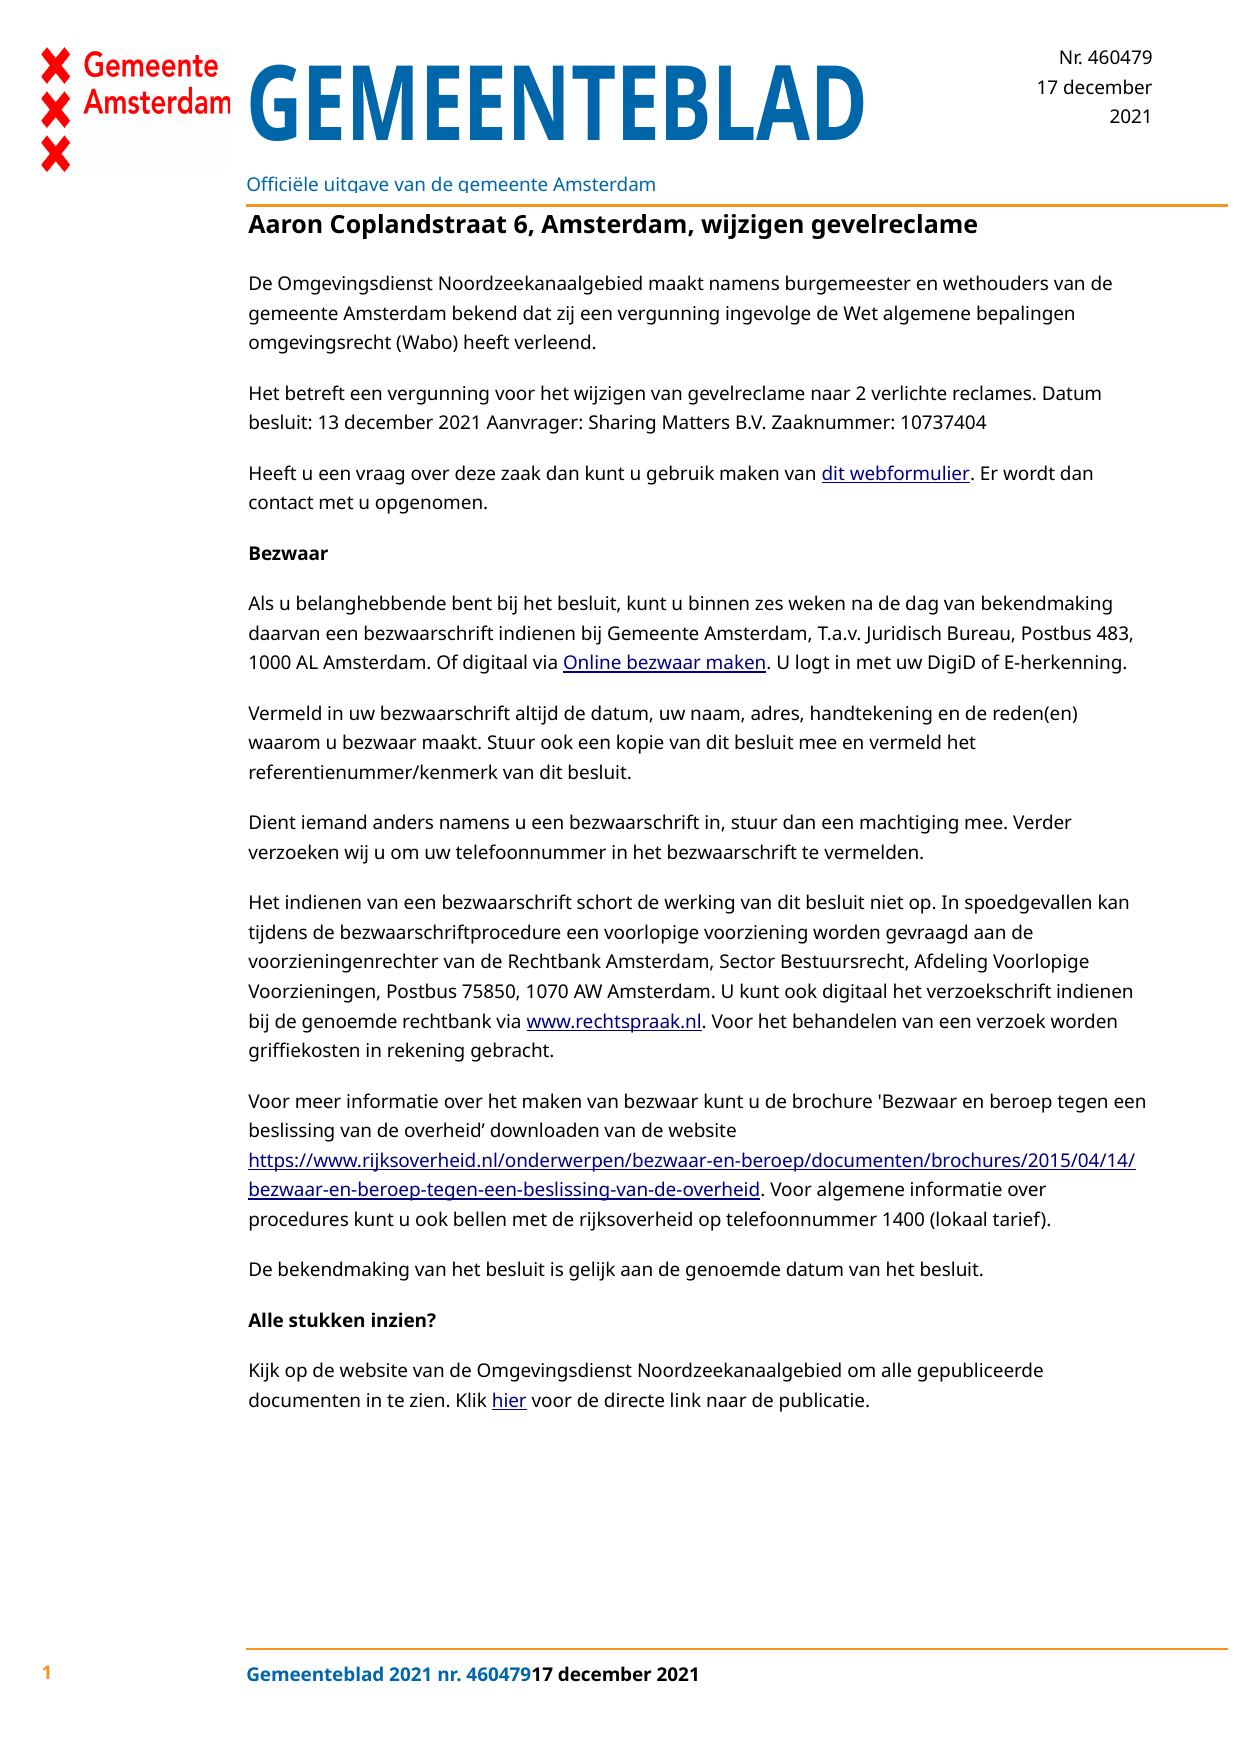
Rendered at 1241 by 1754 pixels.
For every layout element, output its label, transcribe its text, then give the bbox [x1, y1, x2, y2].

text Vermeld in uw bezwaarschrift altijd de datum, uw naam, adres, handtekening en de reden(en) waarom u bezwaar maakt. Stuur ook een kopie van dit besluit mee en vermeld het referentienummer/kenmerk van dit besluit. [248, 700, 1152, 785]
text Kijk op de website van de Omgevingsdienst Noordzeekanaalgebied om alle gepubliceerde documenten in te zien. Klik hier voor de directe link naar de publicatie. [248, 1357, 1152, 1413]
text Voor meer informatie over het maken van bezwaar kunt u de brochure 'Bezwaar en beroep tegen een beslissing van de overheid’ downloaden van de website https://www.rijksoverheid.nl/onderwerpen/bezwaar-en-beroep/documenten/brochures/2015/04/14/bezwaar-en-beroep-tegen-een-beslissing-van-de-overheid. Voor algemene informatie over procedures kunt u ook bellen met de rijksoverheid op telefoonnummer 1400 (lokaal tarief). [248, 1088, 1152, 1232]
text Aaron Coplandstraat 6, Amsterdam, wijzigen gevelreclame [248, 207, 1152, 241]
text Heeft u een vraag over deze zaak dan kunt u gebruik maken van dit webformulier. Er wordt dan contact met u opgenomen. [248, 460, 1152, 515]
text Het betreft een vergunning voor het wijzigen van gevelreclame naar 2 verlichte reclames. Datum besluit: 13 december 2021 Aanvrager: Sharing Matters B.V. Zaaknummer: 10737404 [248, 380, 1152, 435]
text De Omgevingsdienst Noordzeekanaalgebied maakt namens burgemeester en wethouders van de gemeente Amsterdam bekend dat zij een vergunning ingevolge de Wet algemene bepalingen omgevingsrecht (Wabo) heeft verleend. [248, 270, 1152, 355]
text Als u belanghebbende bent bij het besluit, kunt u binnen zes weken na de dag van bekendmaking daarvan een bezwaarschrift indienen bij Gemeente Amsterdam, T.a.v. Juridisch Bureau, Postbus 483, 1000 AL Amsterdam. Of digitaal via Online bezwaar maken. U logt in met uw DigiD of E-herkenning. [248, 590, 1152, 675]
text Alle stukken inzien? [248, 1307, 1152, 1333]
picture [41, 47, 231, 172]
text Het indienen van een bezwaarschrift schort de werking van dit besluit niet op. In spoedgevallen kan tijdens de bezwaarschriftprocedure een voorlopige voorziening worden gevraagd aan de voorzieningenrechter van de Rechtbank Amsterdam, Sector Bestuursrecht, Afdeling Voorlopige Voorzieningen, Postbus 75850, 1070 AW Amsterdam. U kunt ook digitaal het verzoekschrift indienen bij de genoemde rechtbank via www.rechtspraak.nl. Voor het behandelen van een verzoek worden griffiekosten in rekening gebracht. [248, 889, 1152, 1063]
text Bezwaar [248, 540, 1152, 566]
text Dient iemand anders namens u een bezwaarschrift in, stuur dan een machtiging mee. Verder verzoeken wij u om uw telefoonnummer in het bezwaarschrift te vermelden. [248, 809, 1152, 865]
text De bekendmaking van het besluit is gelijk aan de genoemde datum van het besluit. [248, 1257, 1152, 1282]
